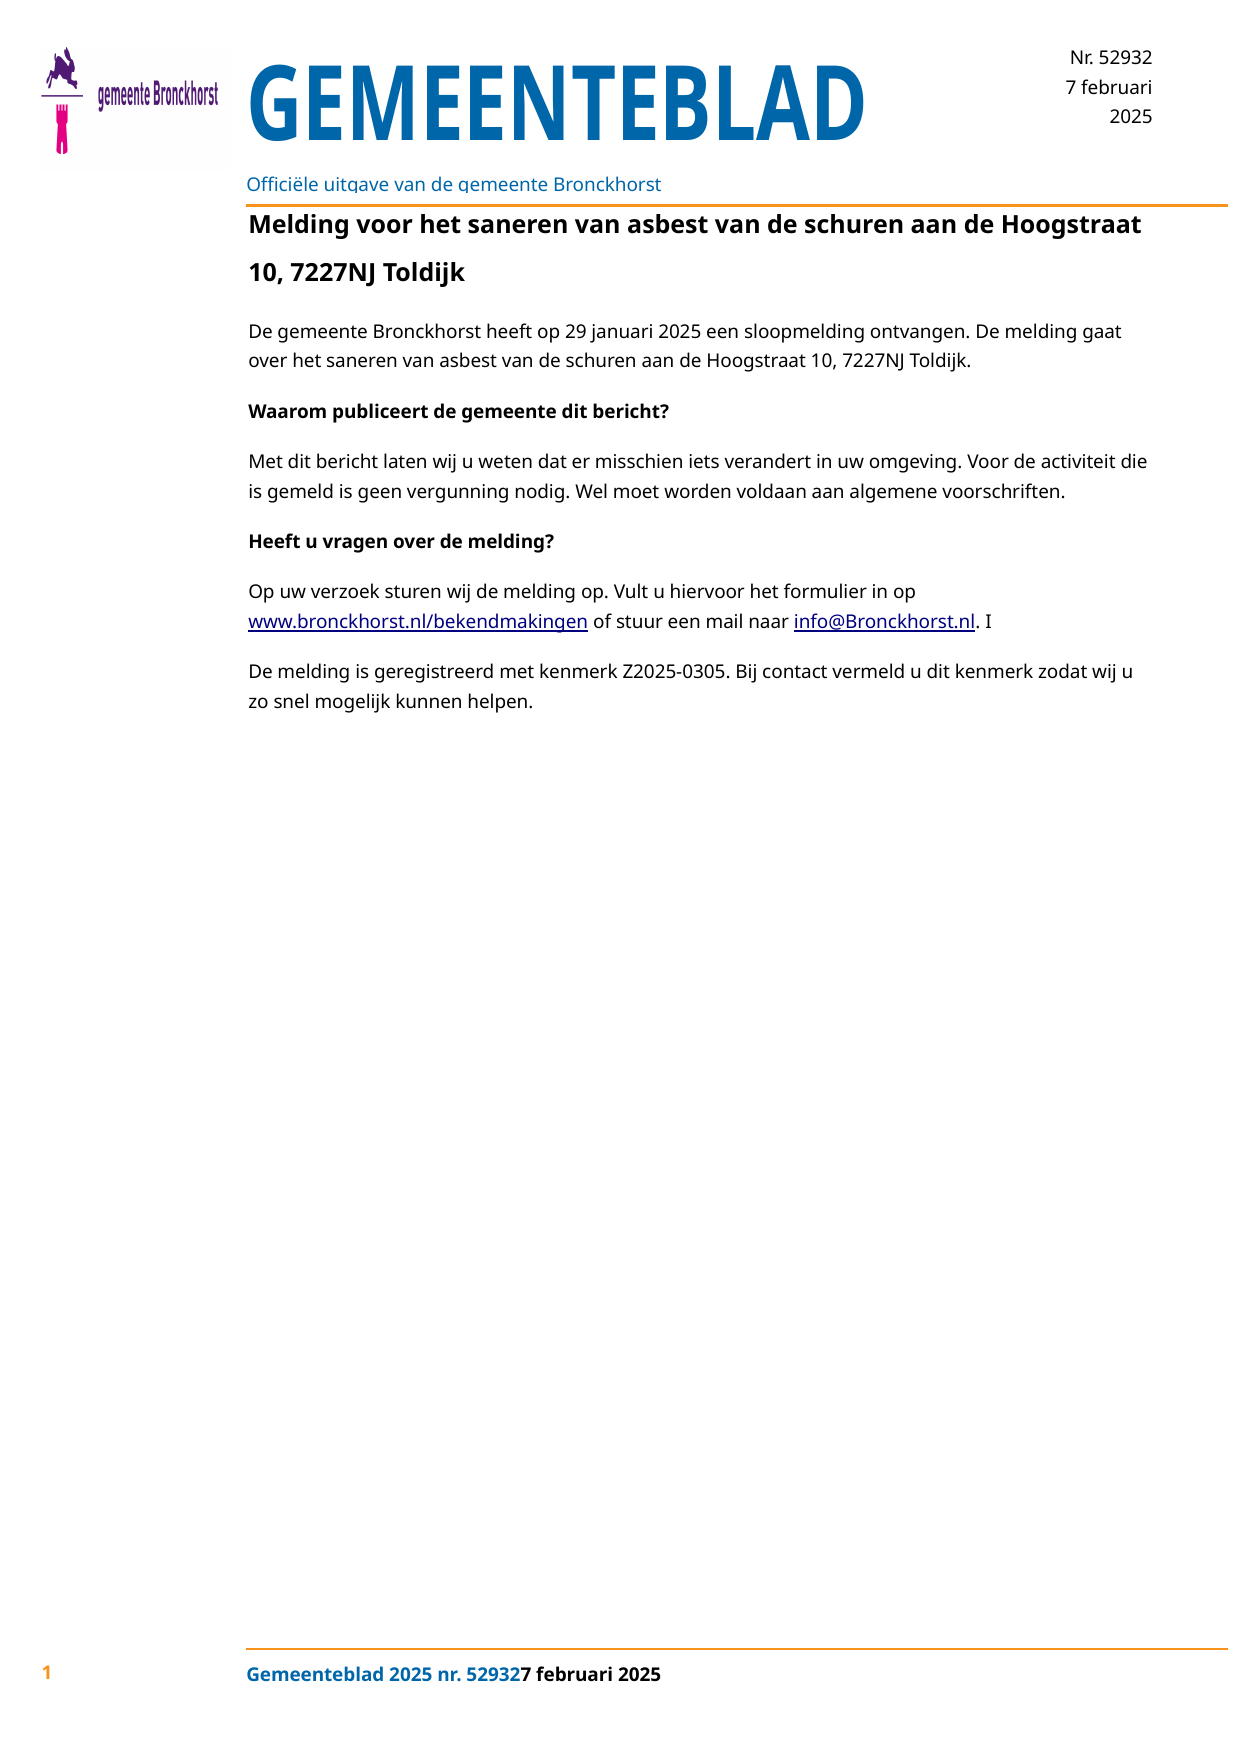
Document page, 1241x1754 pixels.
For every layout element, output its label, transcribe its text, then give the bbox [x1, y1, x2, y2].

text Heeft u vragen over de melding? [248, 528, 1152, 554]
text De gemeente Bronckhorst heeft op 29 januari 2025 een sloopmelding ontvangen. De melding gaat over het saneren van asbest van de schuren aan de Hoogstraat 10, 7227NJ Toldijk. [248, 318, 1152, 373]
picture [41, 47, 231, 172]
text Melding voor het saneren van asbest van de schuren aan de Hoogstraat 10, 7227NJ Toldijk [248, 207, 1152, 288]
text Waarom publiceert de gemeente dit bericht? [248, 398, 1152, 424]
text Met dit bericht laten wij u weten dat er misschien iets verandert in uw omgeving. Voor de activiteit die is gemeld is geen vergunning nodig. Wel moet worden voldaan aan algemene voorschriften. [248, 448, 1152, 504]
text De melding is geregistreerd met kenmerk Z2025-0305. Bij contact vermeld u dit kenmerk zodat wij u zo snel mogelijk kunnen helpen. [248, 659, 1152, 714]
text Op uw verzoek sturen wij de melding op. Vult u hiervoor het formulier in op www.bronckhorst.nl/bekendmakingen of stuur een mail naar info@Bronckhorst.nl. I [248, 579, 1152, 634]
